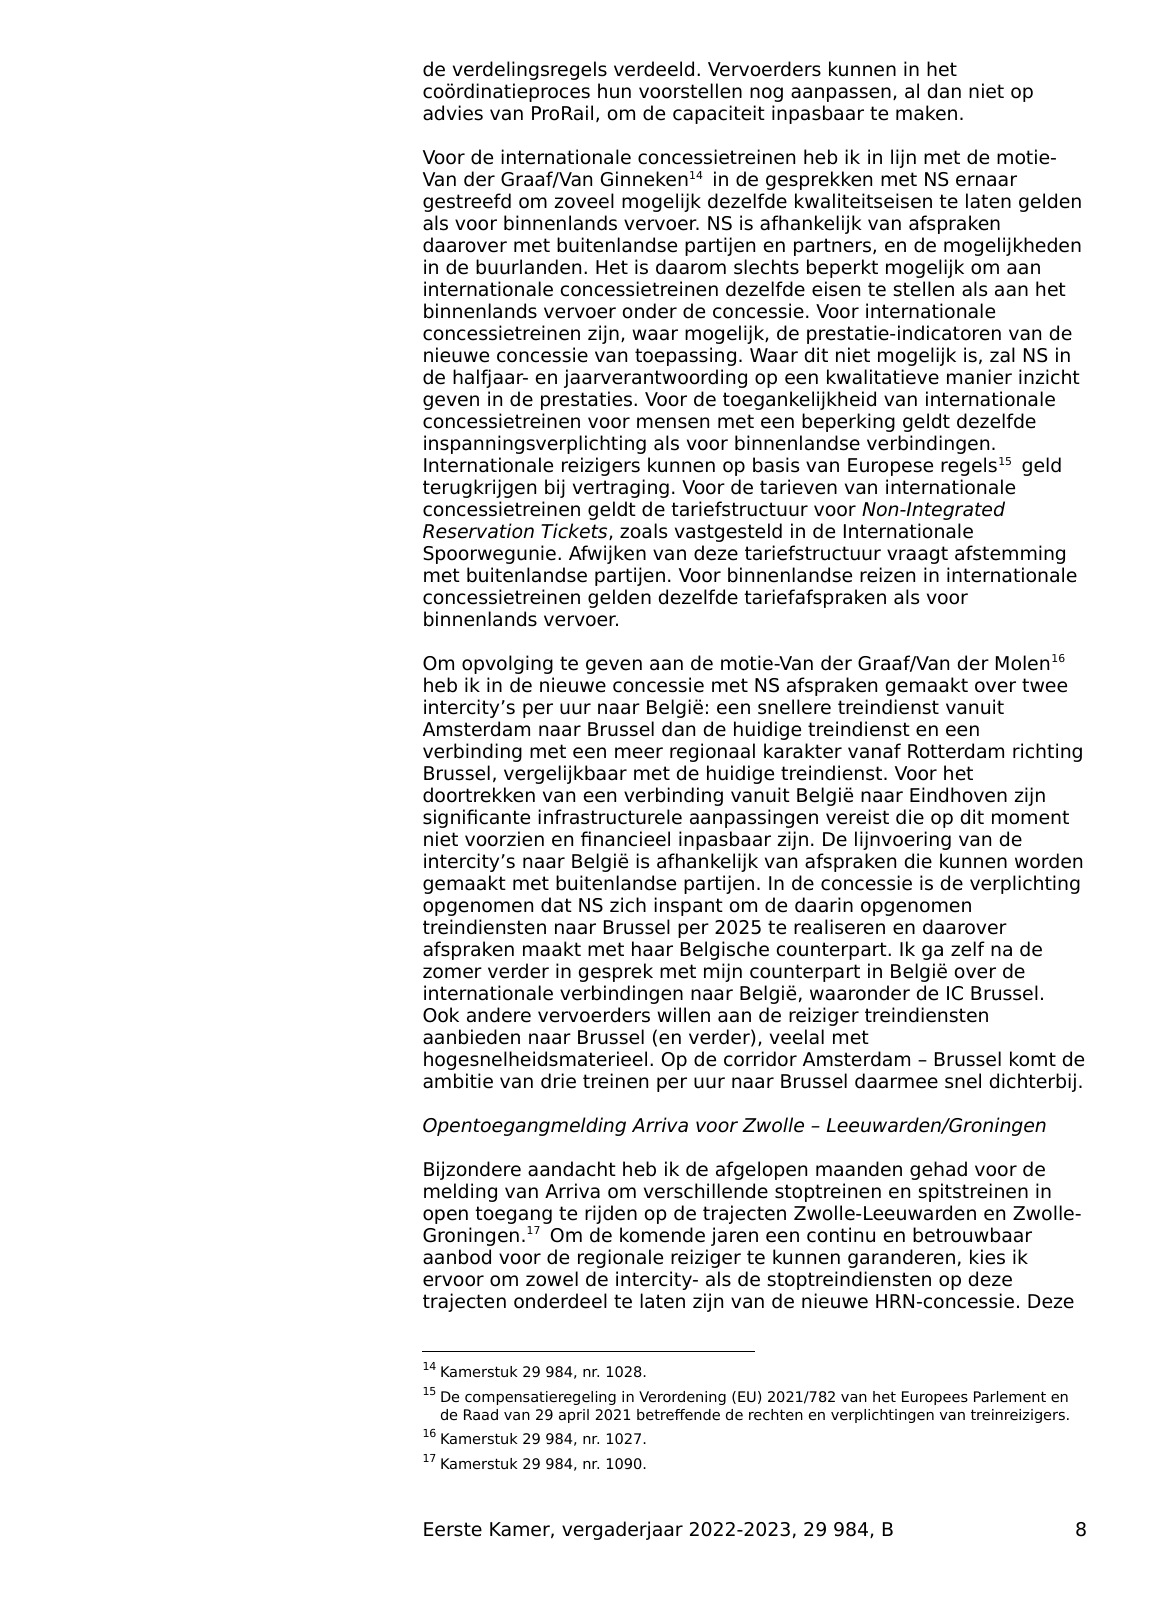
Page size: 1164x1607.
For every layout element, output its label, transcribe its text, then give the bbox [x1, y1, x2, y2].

text Kamerstuk 29 984, nr. 1090. [422, 1452, 1087, 1474]
text Bijzondere aandacht heb ik de afgelopen maanden gehad voor de melding van Arriva om verschillende stoptreinen en spitstreinen in open toegang te rijden op de trajecten Zwolle-Leeuwarden en Zwolle-Groningen. Om de komende jaren een continu en betrouwbaar aanbod voor de regionale reiziger te kunnen garanderen, kies ik ervoor om zowel de intercity- als de stoptreindiensten op deze trajecten onderdeel te laten zijn van de nieuwe HRN-concessie. Deze [422, 1159, 1087, 1313]
subtitle Opentoegangmelding Arriva voor Zwolle – Leeuwarden/Groningen [422, 1115, 1087, 1137]
text Kamerstuk 29 984, nr. 1028. [422, 1360, 1087, 1382]
text Om opvolging te geven aan de motie-Van der Graaf/Van der Molen heb ik in de nieuwe concessie met NS afspraken gemaakt over twee intercity’s per uur naar België: een snellere treindienst vanuit Amsterdam naar Brussel dan de huidige treindienst en een verbinding met een meer regionaal karakter vanaf Rotterdam richting Brussel, vergelijkbaar met de huidige treindienst. Voor het doortrekken van een verbinding vanuit België naar Eindhoven zijn significante infrastructurele aanpassingen vereist die op dit moment niet voorzien en financieel inpasbaar zijn. De lijnvoering van de intercity’s naar België is afhankelijk van afspraken die kunnen worden gemaakt met buitenlandse partijen. In de concessie is de verplichting opgenomen dat NS zich inspant om de daarin opgenomen treindiensten naar Brussel per 2025 te realiseren en daarover afspraken maakt met haar Belgische counterpart. Ik ga zelf na de zomer verder in gesprek met mijn counterpart in België over de internationale verbindingen naar België, waaronder de IC Brussel. Ook andere vervoerders willen aan de reiziger treindiensten aanbieden naar Brussel (en verder), veelal met hogesnelheidsmaterieel. Op de corridor Amsterdam – Brussel komt de ambitie van drie treinen per uur naar Brussel daarmee snel dichterbij. [422, 653, 1087, 1092]
text de verdelingsregels verdeeld. Vervoerders kunnen in het coördinatieproces hun voorstellen nog aanpassen, al dan niet op advies van ProRail, om de capaciteit inpasbaar te maken. [422, 59, 1087, 125]
text De compensatieregeling in Verordening (EU) 2021/782 van het Europees Parlement en de Raad van 29 april 2021 betreffende de rechten en verplichtingen van treinreizigers. [422, 1385, 1087, 1424]
text Voor de internationale concessietreinen heb ik in lijn met de motie-Van der Graaf/Van Ginneken in de gesprekken met NS ernaar gestreefd om zoveel mogelijk dezelfde kwaliteitseisen te laten gelden als voor binnenlands vervoer. NS is afhankelijk van afspraken daarover met buitenlandse partijen en partners, en de mogelijkheden in de buurlanden. Het is daarom slechts beperkt mogelijk om aan internationale concessietreinen dezelfde eisen te stellen als aan het binnenlands vervoer onder de concessie. Voor internationale concessietreinen zijn, waar mogelijk, de prestatie-indicatoren van de nieuwe concessie van toepassing. Waar dit niet mogelijk is, zal NS in de halfjaar- en jaarverantwoording op een kwalitatieve manier inzicht geven in de prestaties. Voor de toegankelijkheid van internationale concessietreinen voor mensen met een beperking geldt dezelfde inspanningsverplichting als voor binnenlandse verbindingen. Internationale reizigers kunnen op basis van Europese regels geld terugkrijgen bij vertraging. Voor de tarieven van internationale concessietreinen geldt de tariefstructuur voor Non-Integrated Reservation Tickets, zoals vastgesteld in de Internationale Spoorwegunie. Afwijken van deze tariefstructuur vraagt afstemming met buitenlandse partijen. Voor binnenlandse reizen in internationale concessietreinen gelden dezelfde tariefafspraken als voor binnenlands vervoer. [422, 147, 1087, 631]
text Kamerstuk 29 984, nr. 1027. [422, 1427, 1087, 1449]
